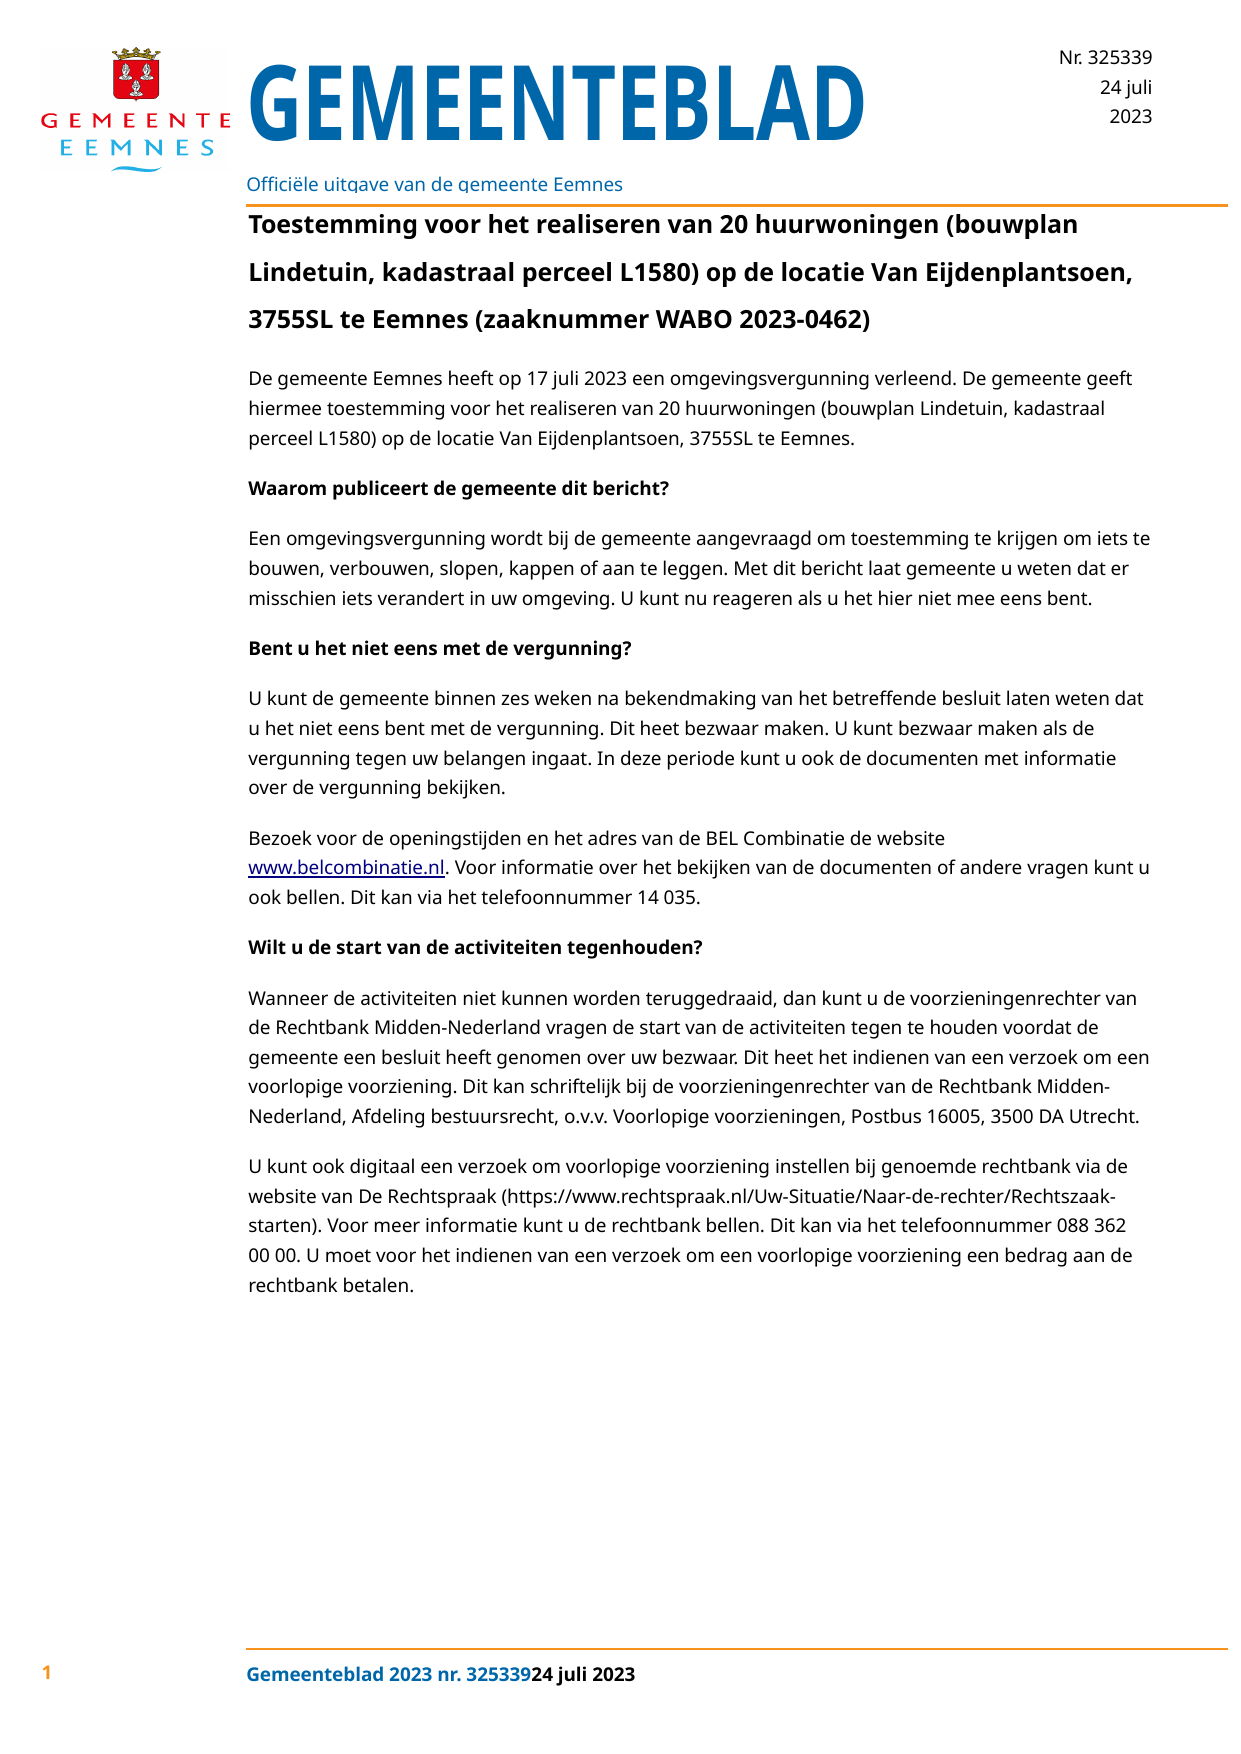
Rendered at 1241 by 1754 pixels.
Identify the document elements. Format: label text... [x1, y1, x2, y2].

text U kunt ook digitaal een verzoek om voorlopige voorziening instellen bij genoemde rechtbank via de website van De Rechtspraak (https://www.rechtspraak.nl/Uw-Situatie/Naar-de-rechter/Rechtszaak-starten). Voor meer informatie kunt u de rechtbank bellen. Dit kan via het telefoonnummer 088 362 00 00. U moet voor het indienen van een verzoek om een voorlopige voorziening een bedrag aan de rechtbank betalen. [248, 1153, 1152, 1297]
text De gemeente Eemnes heeft op 17 juli 2023 een omgevingsvergunning verleend. De gemeente geeft hiermee toestemming voor het realiseren van 20 huurwoningen (bouwplan Lindetuin, kadastraal perceel L1580) op de locatie Van Eijdenplantsoen, 3755SL te Eemnes. [248, 366, 1152, 450]
text Bezoek voor de openingstijden en het adres van de BEL Combinatie de website www.belcombinatie.nl. Voor informatie over het bekijken van de documenten of andere vragen kunt u ook bellen. Dit kan via het telefoonnummer 14 035. [248, 825, 1152, 909]
picture [41, 47, 231, 172]
text Wanneer de activiteiten niet kunnen worden teruggedraaid, dan kunt u de voorzieningenrechter van de Rechtbank Midden-Nederland vragen de start van de activiteiten tegen te houden voordat de gemeente een besluit heeft genomen over uw bezwaar. Dit heet het indienen van een verzoek om een voorlopige voorziening. Dit kan schriftelijk bij de voorzieningenrechter van de Rechtbank Midden-Nederland, Afdeling bestuursrecht, o.v.v. Voorlopige voorzieningen, Postbus 16005, 3500 DA Utrecht. [248, 985, 1152, 1129]
text Waarom publiceert de gemeente dit bericht? [248, 475, 1152, 501]
text Bent u het niet eens met de vergunning? [248, 635, 1152, 661]
text Toestemming voor het realiseren van 20 huurwoningen (bouwplan Lindetuin, kadastraal perceel L1580) op de locatie Van Eijdenplantsoen, 3755SL te Eemnes (zaaknummer WABO 2023-0462) [248, 207, 1152, 336]
text Wilt u de start van de activiteiten tegenhouden? [248, 934, 1152, 960]
text U kunt de gemeente binnen zes weken na bekendmaking van het betreffende besluit laten weten dat u het niet eens bent met de vergunning. Dit heet bezwaar maken. U kunt bezwaar maken als de vergunning tegen uw belangen ingaat. In deze periode kunt u ook de documenten met informatie over de vergunning bekijken. [248, 686, 1152, 800]
text Een omgevingsvergunning wordt bij de gemeente aangevraagd om toestemming te krijgen om iets te bouwen, verbouwen, slopen, kappen of aan te leggen. Met dit bericht laat gemeente u weten dat er misschien iets verandert in uw omgeving. U kunt nu reageren als u het hier niet mee eens bent. [248, 526, 1152, 610]
